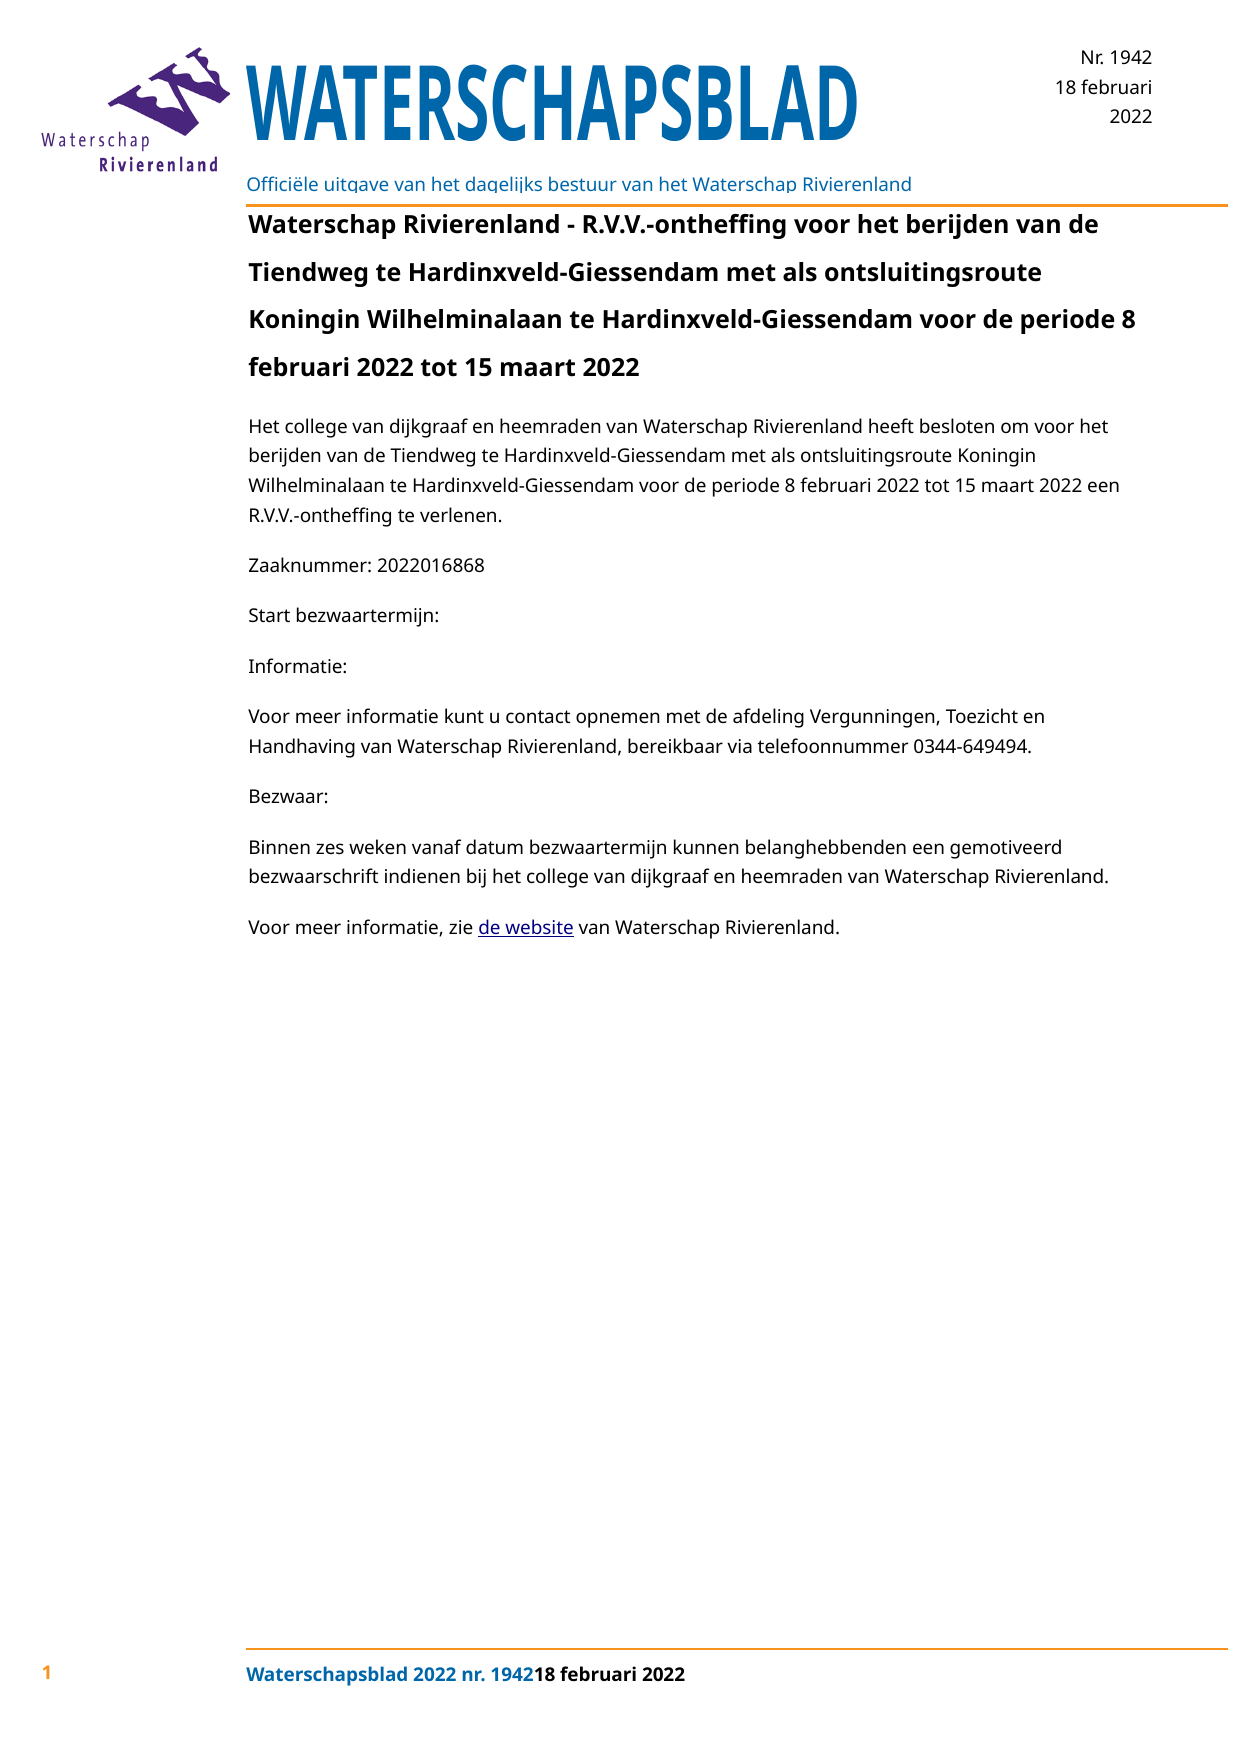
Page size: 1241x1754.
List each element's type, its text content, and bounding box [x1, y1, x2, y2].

text Voor meer informatie kunt u contact opnemen met de afdeling Vergunningen, Toezicht en Handhaving van Waterschap Rivierenland, bereikbaar via telefoonnummer 0344-649494. [248, 703, 1152, 759]
text Start bezwaartermijn: [248, 603, 1152, 628]
text Het college van dijkgraaf en heemraden van Waterschap Rivierenland heeft besloten om voor het berijden van de Tiendweg te Hardinxveld-Giessendam met als ontsluitingsroute Koningin Wilhelminalaan te Hardinxveld-Giessendam voor de periode 8 februari 2022 tot 15 maart 2022 een R.V.V.-ontheffing te verlenen. [248, 413, 1152, 528]
text Zaaknummer: 2022016868 [248, 552, 1152, 578]
text Waterschap Rivierenland - R.V.V.-ontheffing voor het berijden van de Tiendweg te Hardinxveld-Giessendam met als ontsluitingsroute Koningin Wilhelminalaan te Hardinxveld-Giessendam voor de periode 8 februari 2022 tot 15 maart 2022 [248, 207, 1152, 384]
text Bezwaar: [248, 783, 1152, 809]
text Informatie: [248, 653, 1152, 679]
text Binnen zes weken vanaf datum bezwaartermijn kunnen belanghebbenden een gemotiveerd bezwaarschrift indienen bij het college van dijkgraaf en heemraden van Waterschap Rivierenland. [248, 834, 1152, 889]
picture [41, 47, 231, 172]
text Voor meer informatie, zie de website van Waterschap Rivierenland. [248, 914, 1152, 940]
